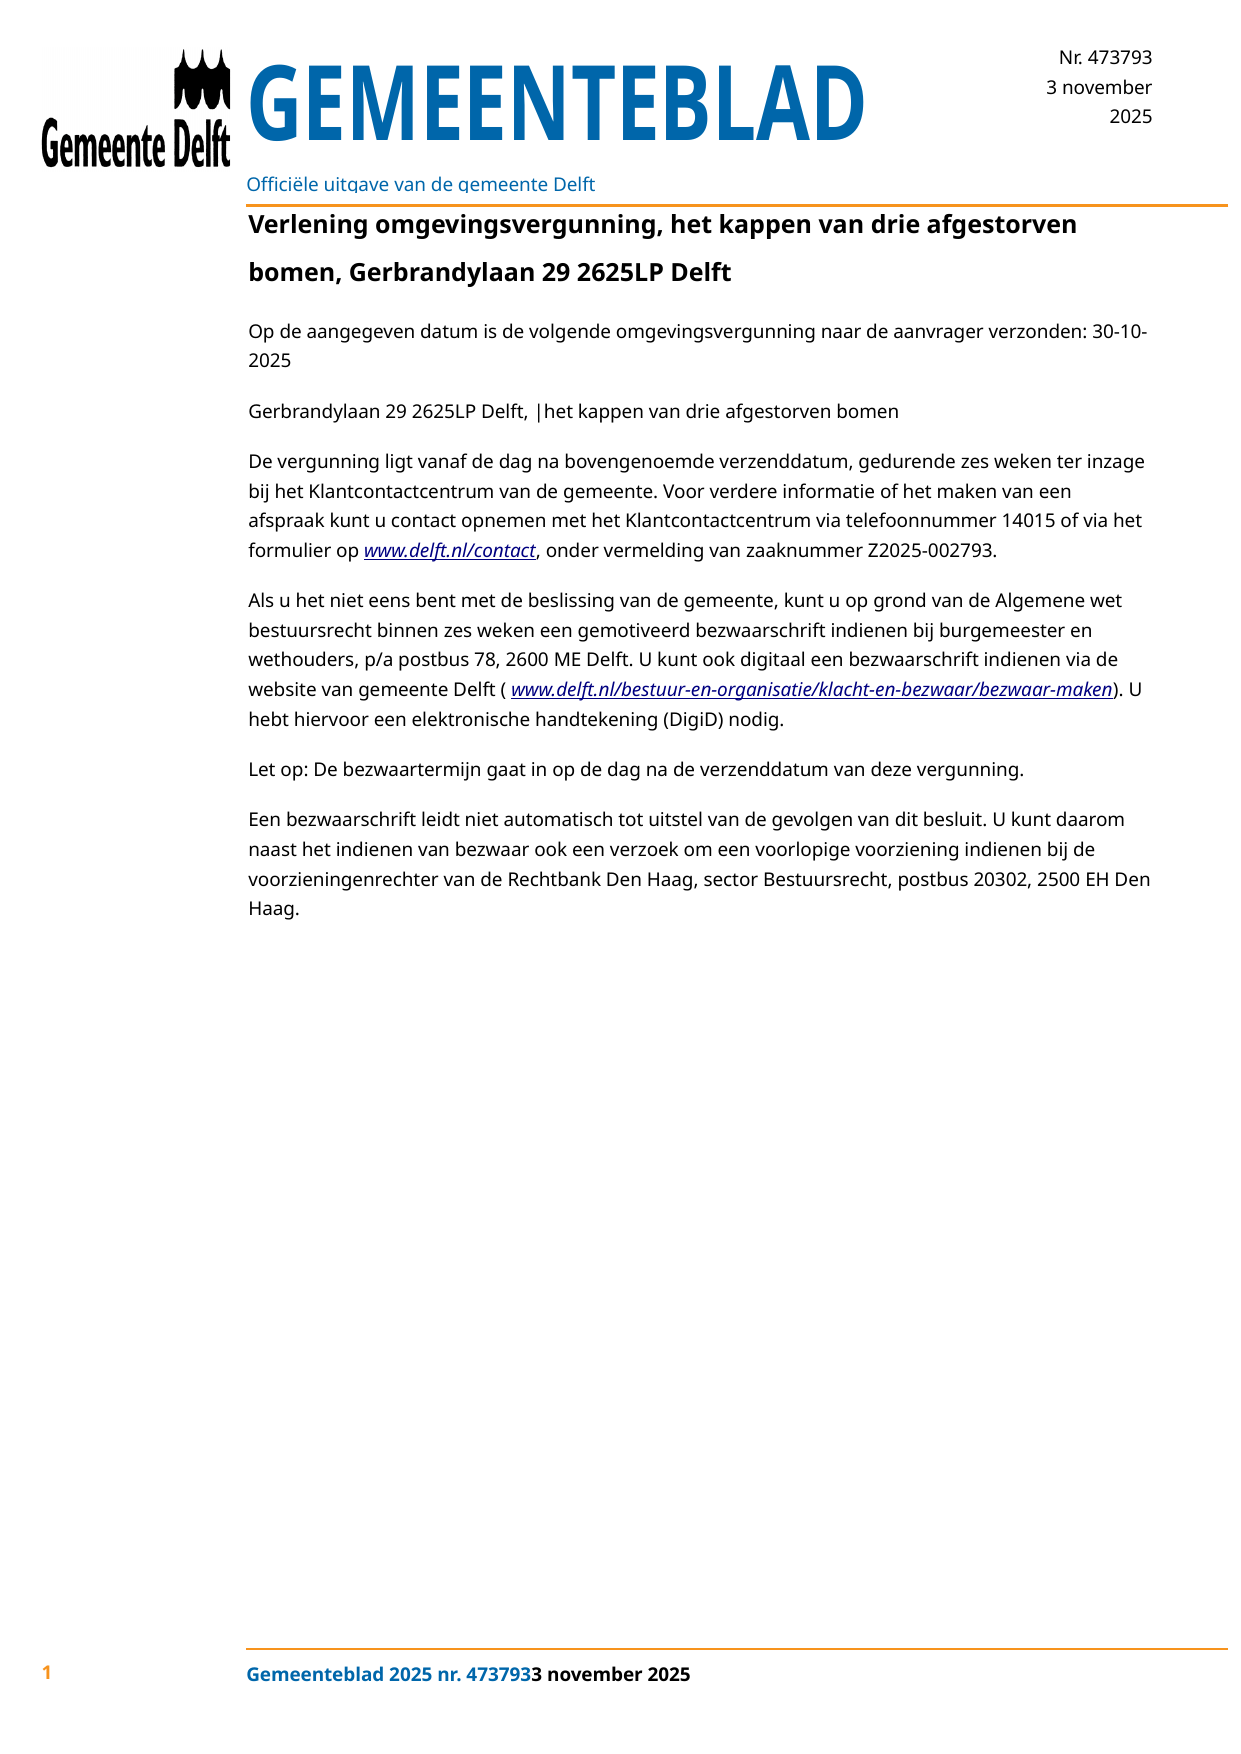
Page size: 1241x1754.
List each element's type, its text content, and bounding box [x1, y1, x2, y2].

text Op de aangegeven datum is de volgende omgevingsvergunning naar de aanvrager verzonden: 30-10-2025 [248, 318, 1152, 373]
text Een bezwaarschrift leidt niet automatisch tot uitstel van de gevolgen van dit besluit. U kunt daarom naast het indienen van bezwaar ook een verzoek om een voorlopige voorziening indienen bij de voorzieningenrechter van de Rechtbank Den Haag, sector Bestuursrecht, postbus 20302, 2500 EH Den Haag. [248, 807, 1152, 921]
text Als u het niet eens bent met de beslissing van de gemeente, kunt u op grond van de Algemene wet bestuursrecht binnen zes weken een gemotiveerd bezwaarschrift indienen bij burgemeester en wethouders, p/a postbus 78, 2600 ME Delft. U kunt ook digitaal een bezwaarschrift indienen via de website van gemeente Delft ( www.delft.nl/bestuur-en-organisatie/klacht-en-bezwaar/bezwaar-maken). U hebt hiervoor een elektronische handtekening (DigiD) nodig. [248, 587, 1152, 732]
text De vergunning ligt vanaf de dag na bovengenoemde verzenddatum, gedurende zes weken ter inzage bij het Klantcontactcentrum van de gemeente. Voor verdere informatie of het maken van een afspraak kunt u contact opnemen met het Klantcontactcentrum via telefoonnummer 14015 of via het formulier op www.delft.nl/contact, onder vermelding van zaaknummer Z2025-002793. [248, 448, 1152, 563]
text Gerbrandylaan 29 2625LP Delft, |het kappen van drie afgestorven bomen [248, 398, 1152, 424]
text Verlening omgevingsvergunning, het kappen van drie afgestorven bomen, Gerbrandylaan 29 2625LP Delft [248, 207, 1152, 288]
text Let op: De bezwaartermijn gaat in op de dag na de verzenddatum van deze vergunning. [248, 756, 1152, 782]
picture [41, 47, 231, 172]
